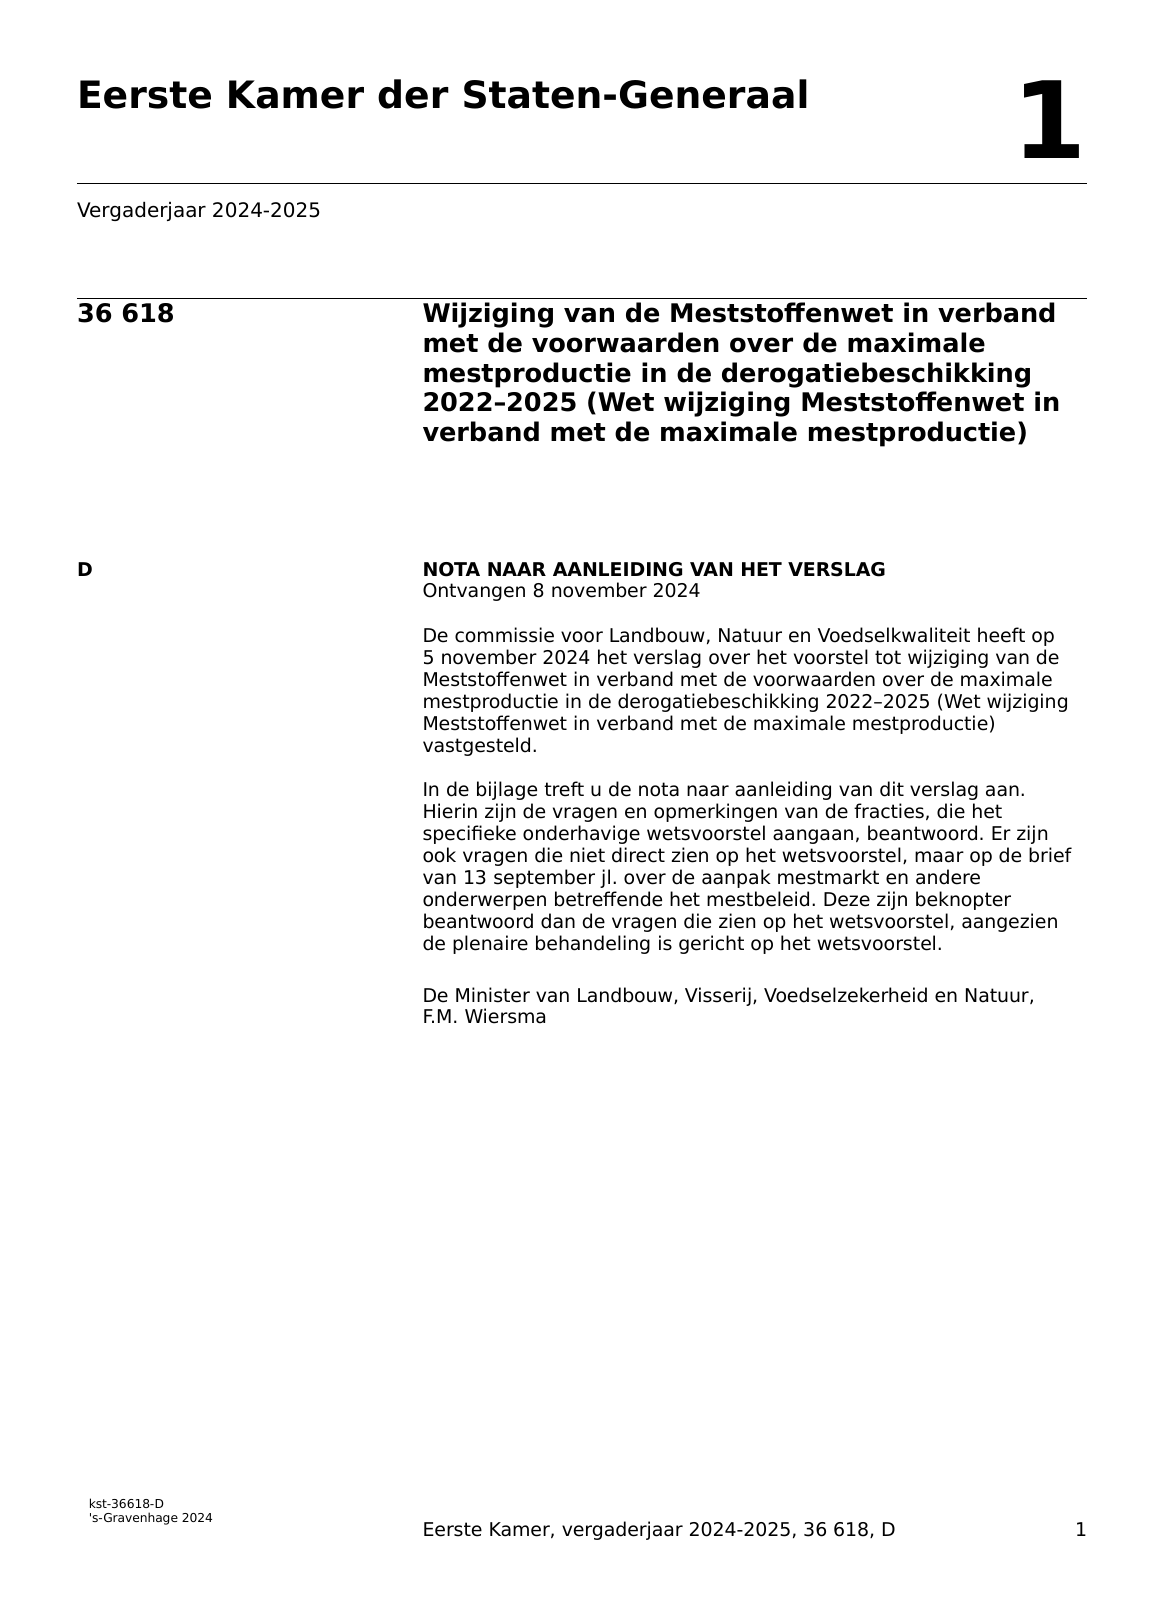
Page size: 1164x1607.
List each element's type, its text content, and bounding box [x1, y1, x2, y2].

text Ontvangen 8 november 2024 [422, 580, 1087, 602]
text De Minister van Landbouw, Visserij, Voedselzekerheid en Natuur, F.M. Wiersma [422, 984, 1087, 1028]
subtitle D NOTA NAAR AANLEIDING VAN HET VERSLAG [77, 558, 1087, 580]
text In de bijlage treft u de nota naar aanleiding van dit verslag aan. Hierin zijn de vragen en opmerkingen van de fracties, die het specifieke onderhavige wetsvoorstel aangaan, beantwoord. Er zijn ook vragen die niet direct zien op het wetsvoorstel, maar op de brief van 13 september jl. over de aanpak mestmarkt en andere onderwerpen betreffende het mestbeleid. Deze zijn beknopter beantwoord dan de vragen die zien op het wetsvoorstel, aangezien de plenaire behandeling is gericht op het wetsvoorstel. [422, 779, 1087, 954]
table_header 1 [886, 59, 1087, 183]
text 's-Gravenhage 2024 [88, 1511, 323, 1525]
subtitle 36 618 Wijziging van de Meststoffenwet in verband met de voorwaarden over de maximale mestproductie in de derogatiebeschikking 2022–2025 (Wet wijziging Meststoffenwet in verband met de maximale mestproductie) [77, 299, 1087, 447]
text kst-36618-D [88, 1497, 323, 1511]
text De commissie voor Landbouw, Natuur en Voedselkwaliteit heeft op 5 november 2024 het verslag over het voorstel tot wijziging van de Meststoffenwet in verband met de voorwaarden over de maximale mestproductie in de derogatiebeschikking 2022–2025 (Wet wijziging Meststoffenwet in verband met de maximale mestproductie) vastgesteld. [422, 624, 1087, 756]
table_cell Vergaderjaar 2024-2025 [77, 184, 1087, 298]
table_header Eerste Kamer der Staten-Generaal [77, 59, 886, 183]
